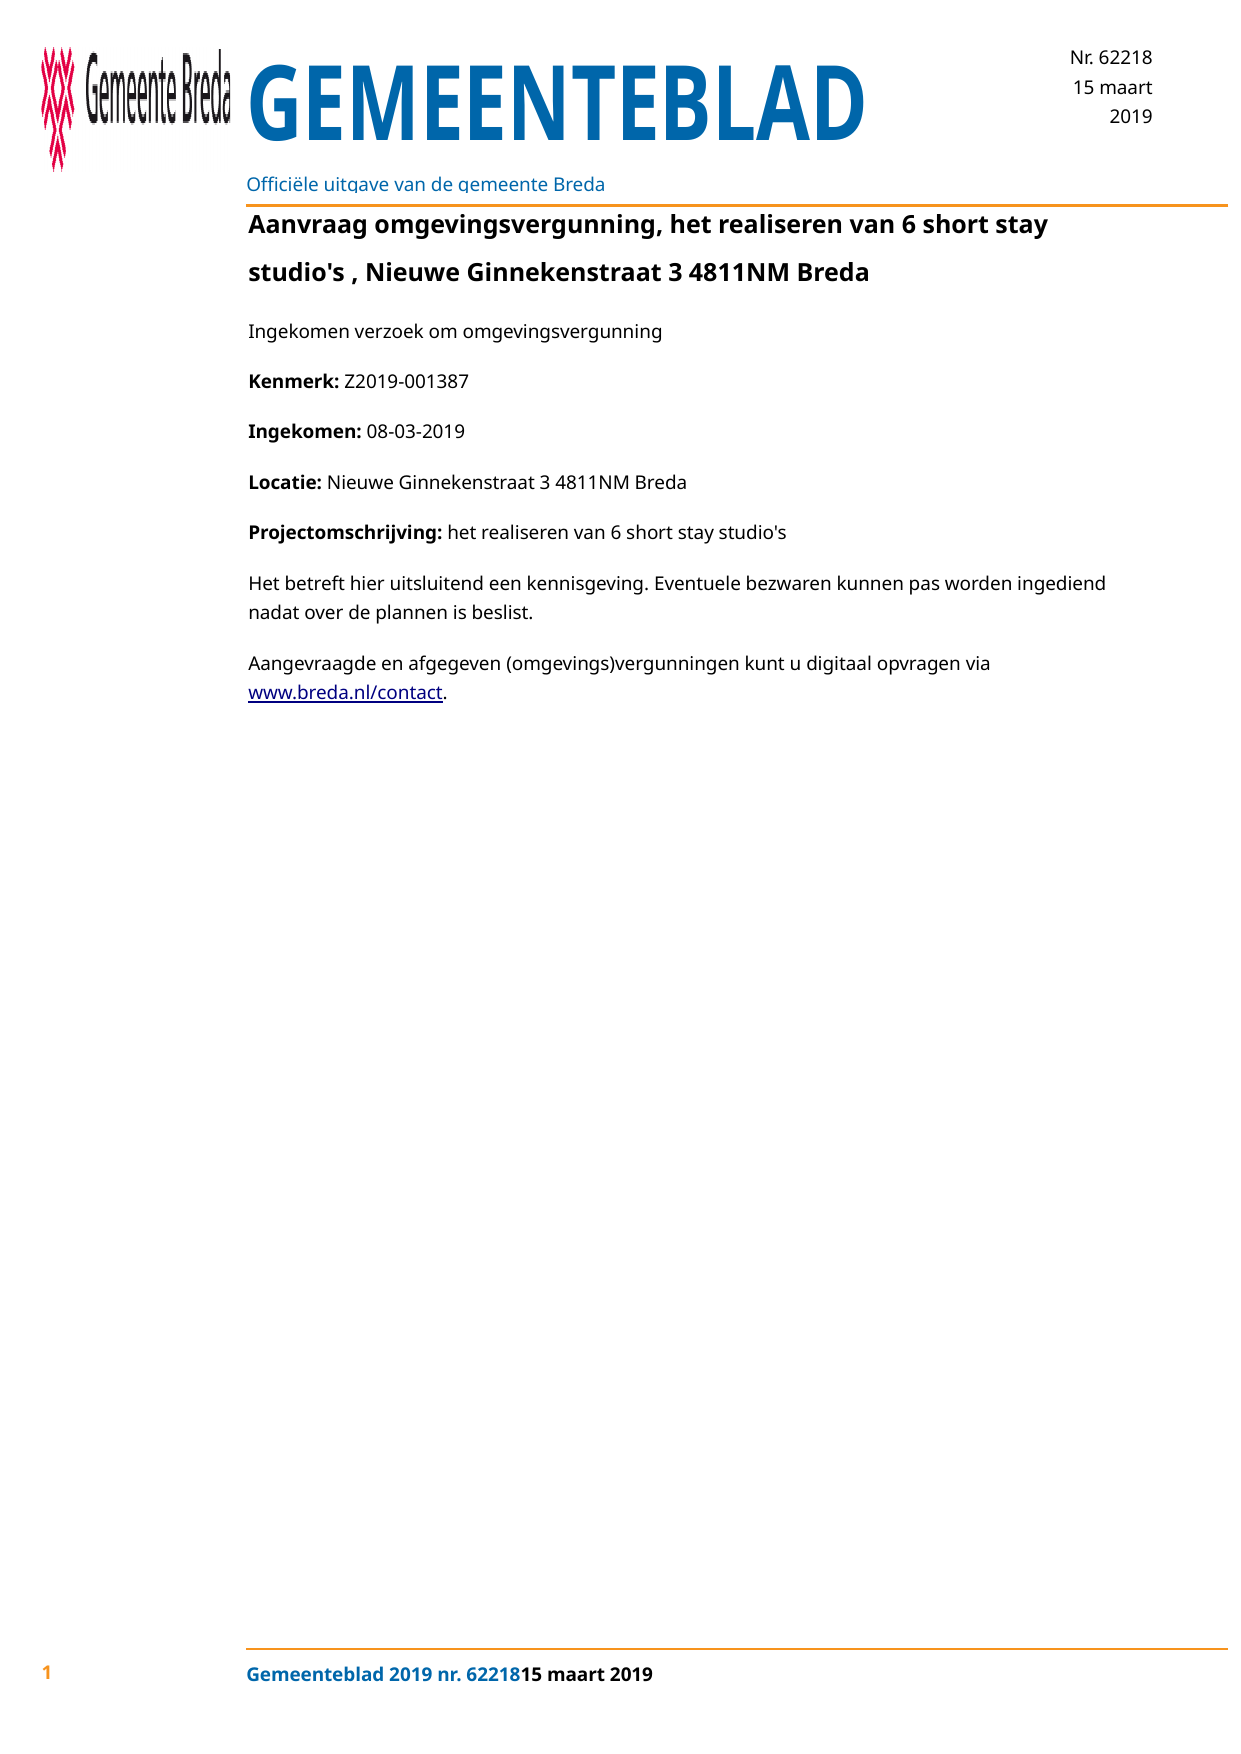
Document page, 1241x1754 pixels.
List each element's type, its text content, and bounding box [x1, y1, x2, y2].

picture [41, 47, 231, 172]
text Aanvraag omgevingsvergunning, het realiseren van 6 short stay studio's , Nieuwe Ginnekenstraat 3 4811NM Breda [248, 207, 1152, 288]
text Locatie: Nieuwe Ginnekenstraat 3 4811NM Breda [248, 469, 1152, 495]
text Kenmerk: Z2019-001387 [248, 368, 1152, 394]
text Het betreft hier uitsluitend een kennisgeving. Eventuele bezwaren kunnen pas worden ingediend nadat over de plannen is beslist. [248, 570, 1152, 625]
text Projectomschrijving: het realiseren van 6 short stay studio's [248, 519, 1152, 545]
text Ingekomen verzoek om omgevingsvergunning [248, 318, 1152, 344]
text Aangevraagde en afgegeven (omgevings)vergunningen kunt u digitaal opvragen via www.breda.nl/contact. [248, 650, 1152, 705]
text Ingekomen: 08-03-2019 [248, 419, 1152, 444]
